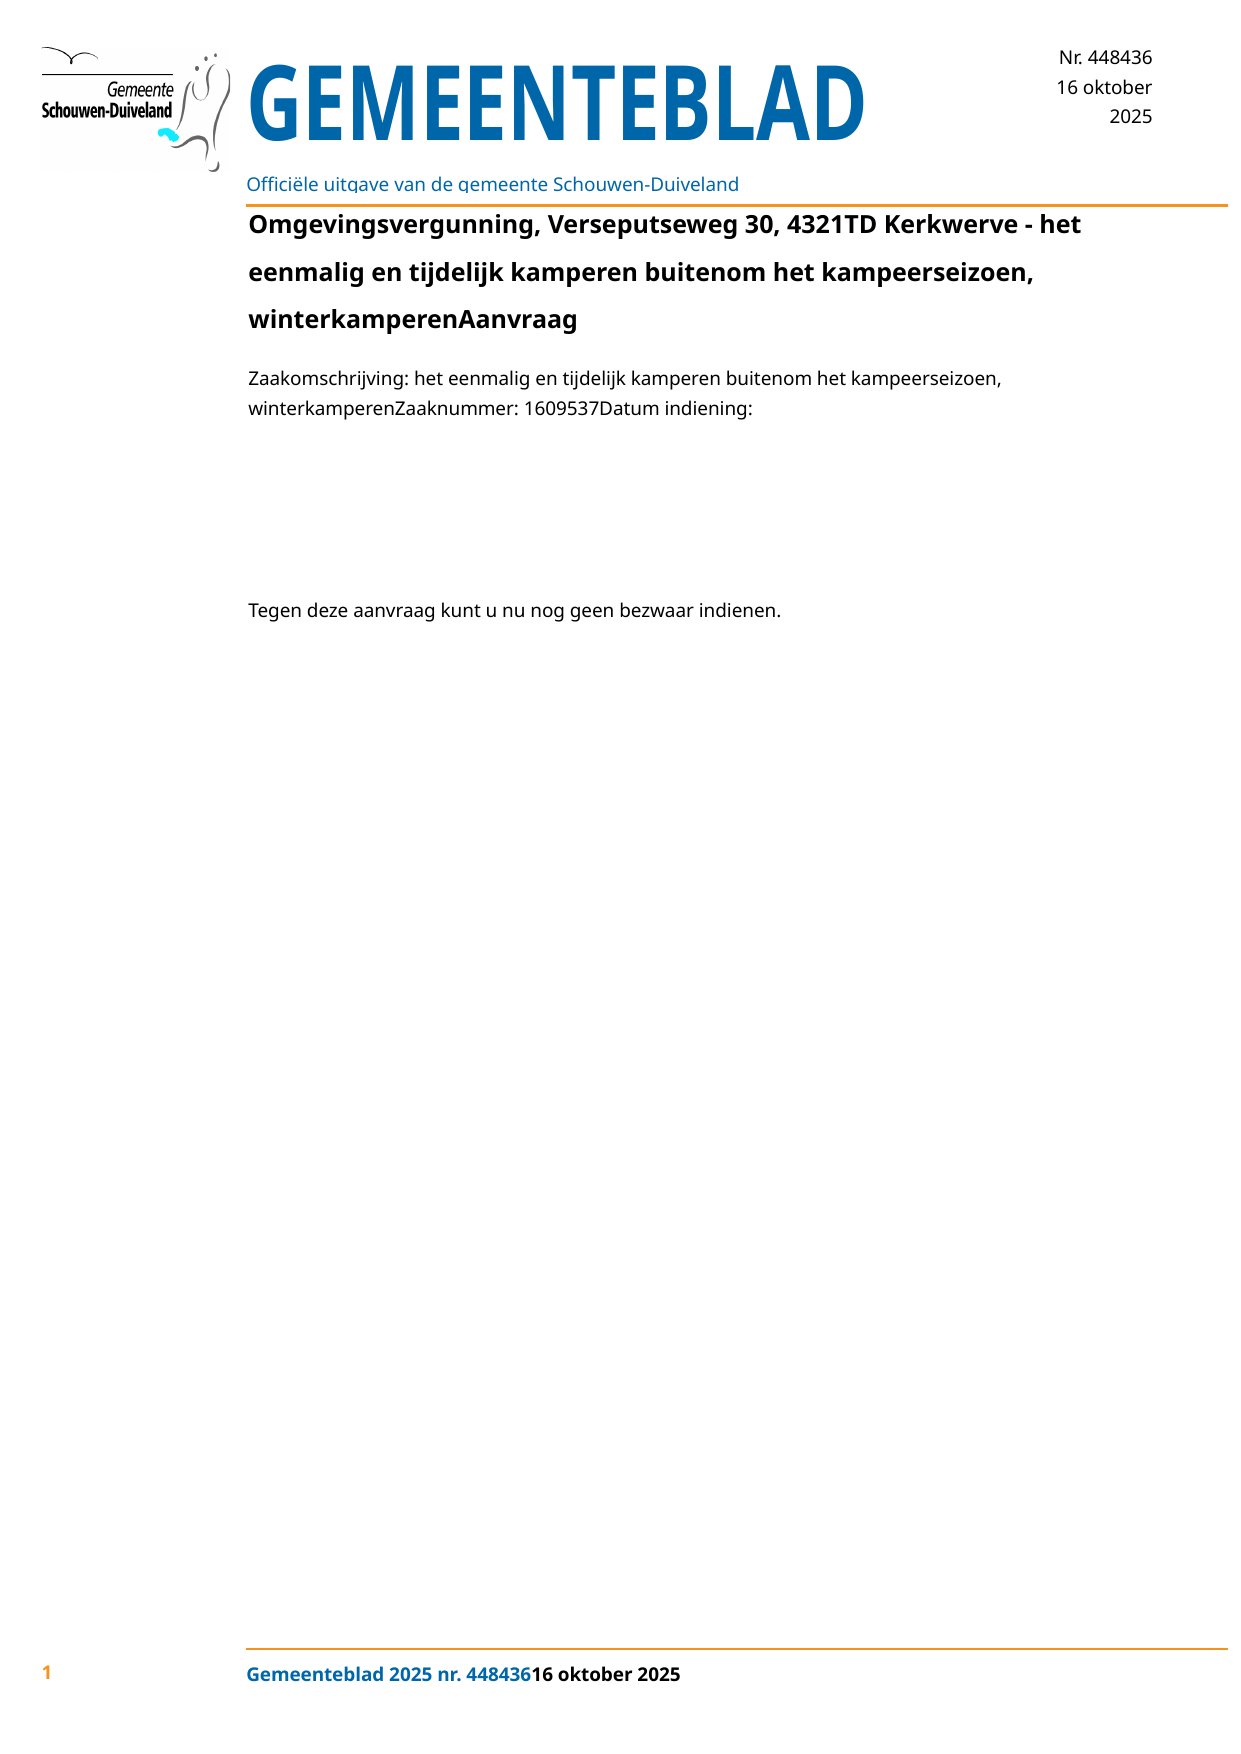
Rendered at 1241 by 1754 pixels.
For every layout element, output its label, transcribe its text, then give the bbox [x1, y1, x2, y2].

text Omgevingsvergunning, Verseputseweg 30, 4321TD Kerkwerve - het eenmalig en tijdelijk kamperen buitenom het kampeerseizoen, winterkamperenAanvraag [248, 207, 1152, 336]
picture [41, 47, 231, 172]
text Zaakomschrijving: het eenmalig en tijdelijk kamperen buitenom het kampeerseizoen, winterkamperenZaaknummer: 1609537Datum indiening: [248, 366, 1152, 421]
text Tegen deze aanvraag kunt u nu nog geen bezwaar indienen. [248, 597, 1152, 622]
